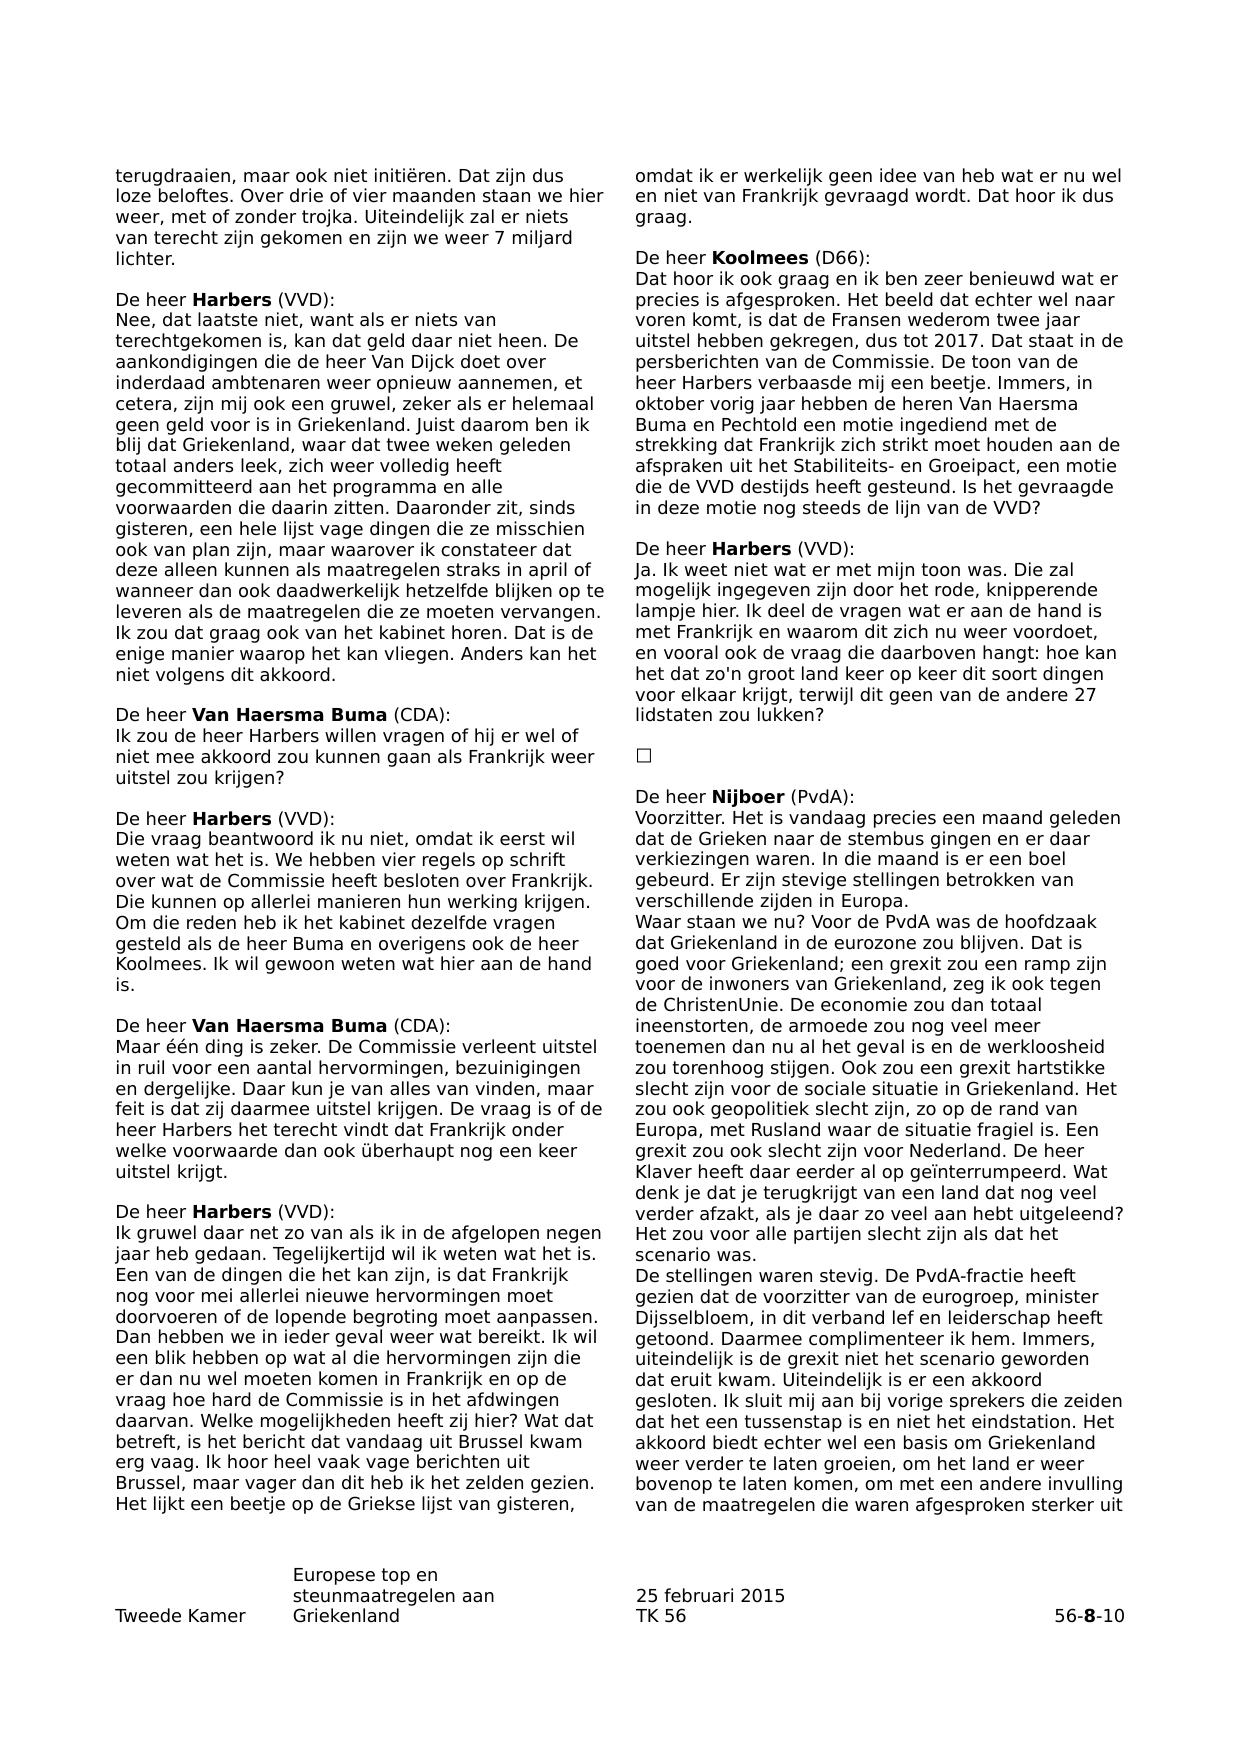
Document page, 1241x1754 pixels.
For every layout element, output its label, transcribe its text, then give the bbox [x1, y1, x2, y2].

text De stellingen waren stevig. De PvdA-fractie heeft gezien dat de voorzitter van de eurogroep, minister Dijsselbloem, in dit verband lef en leiderschap heeft getoond. Daarmee complimenteer ik hem. Immers, uiteindelijk is de grexit niet het scenario geworden dat eruit kwam. Uiteindelijk is er een akkoord gesloten. Ik sluit mij aan bij vorige sprekers die zeiden dat het een tussenstap is en niet het eindstation. Het akkoord biedt echter wel een basis om Griekenland weer verder te laten groeien, om het land er weer bovenop te laten komen, om met een andere invulling van de maatregelen die waren afgesproken sterker uit [635, 1266, 1125, 1516]
text De heer Van Haersma Buma (CDA): [115, 705, 605, 726]
text Die vraag beantwoord ik nu niet, omdat ik eerst wil weten wat het is. We hebben vier regels op schrift over wat de Commissie heeft besloten over Frankrijk. Die kunnen op allerlei manieren hun werking krijgen. Om die reden heb ik het kabinet dezelfde vragen gesteld als de heer Buma en overigens ook de heer Koolmees. Ik wil gewoon weten wat hier aan de hand is. [115, 829, 605, 996]
text De heer Harbers (VVD): [115, 808, 605, 829]
text Nee, dat laatste niet, want als er niets van terechtgekomen is, kan dat geld daar niet heen. De aankondigingen die de heer Van Dijck doet over inderdaad ambtenaren weer opnieuw aannemen, et cetera, zijn mij ook een gruwel, zeker als er helemaal geen geld voor is in Griekenland. Juist daarom ben ik blij dat Griekenland, waar dat twee weken geleden totaal anders leek, zich weer volledig heeft gecommitteerd aan het programma en alle voorwaarden die daarin zitten. Daaronder zit, sinds gisteren, een hele lijst vage dingen die ze misschien ook van plan zijn, maar waarover ik constateer dat deze alleen kunnen als maatregelen straks in april of wanneer dan ook daadwerkelijk hetzelfde blijken op te leveren als de maatregelen die ze moeten vervangen. Ik zou dat graag ook van het kabinet horen. Dat is de enige manier waarop het kan vliegen. Anders kan het niet volgens dit akkoord. [115, 310, 605, 685]
text De heer Nijboer (PvdA): [635, 787, 1125, 807]
text De heer Koolmees (D66): [635, 248, 1125, 268]
text De heer Van Haersma Buma (CDA): [115, 1016, 605, 1037]
text Ja. Ik weet niet wat er met mijn toon was. Die zal mogelijk ingegeven zijn door het rode, knipperende lampje hier. Ik deel de vragen wat er aan de hand is met Frankrijk en waarom dit zich nu weer voordoet, en vooral ook de vraag die daarboven hangt: hoe kan het dat zo'n groot land keer op keer dit soort dingen voor elkaar krijgt, terwijl dit geen van de andere 27 lidstaten zou lukken? [635, 559, 1125, 726]
text Waar staan we nu? Voor de PvdA was de hoofdzaak dat Griekenland in de eurozone zou blijven. Dat is goed voor Griekenland; een grexit zou een ramp zijn voor de inwoners van Griekenland, zeg ik ook tegen de ChristenUnie. De economie zou dan totaal ineenstorten, de armoede zou nog veel meer toenemen dan nu al het geval is en de werkloosheid zou torenhoog stijgen. Ook zou een grexit hartstikke slecht zijn voor de sociale situatie in Griekenland. Het zou ook geopolitiek slecht zijn, zo op de rand van Europa, met Rusland waar de situatie fragiel is. Een grexit zou ook slecht zijn voor Nederland. De heer Klaver heeft daar eerder al op geïnterrumpeerd. Wat denk je dat je terugkrijgt van een land dat nog veel verder afzakt, als je daar zo veel aan hebt uitgeleend? Het zou voor alle partijen slecht zijn als dat het scenario was. [635, 912, 1125, 1266]
text omdat ik er werkelijk geen idee van heb wat er nu wel en niet van Frankrijk gevraagd wordt. Dat hoor ik dus graag. [635, 165, 1125, 228]
text De heer Harbers (VVD): [115, 1202, 605, 1223]
text terugdraaien, maar ook niet initiëren. Dat zijn dus loze beloftes. Over drie of vier maanden staan we hier weer, met of zonder trojka. Uiteindelijk zal er niets van terecht zijn gekomen en zijn we weer 7 miljard lichter. [115, 165, 605, 269]
text Ik gruwel daar net zo van als ik in de afgelopen negen jaar heb gedaan. Tegelijkertijd wil ik weten wat het is. Een van de dingen die het kan zijn, is dat Frankrijk nog voor mei allerlei nieuwe hervormingen moet doorvoeren of de lopende begroting moet aanpassen. Dan hebben we in ieder geval weer wat bereikt. Ik wil een blik hebben op wat al die hervormingen zijn die er dan nu wel moeten komen in Frankrijk en op de vraag hoe hard de Commissie is in het afdwingen daarvan. Welke mogelijkheden heeft zij hier? Wat dat betreft, is het bericht dat vandaag uit Brussel kwam erg vaag. Ik hoor heel vaak vage berichten uit Brussel, maar vager dan dit heb ik het zelden gezien. Het lijkt een beetje op de Griekse lijst van gisteren, [115, 1223, 605, 1515]
text De heer Harbers (VVD): [635, 538, 1125, 559]
text De heer Harbers (VVD): [115, 289, 605, 310]
text ⬜ [635, 746, 1125, 767]
text Dat hoor ik ook graag en ik ben zeer benieuwd wat er precies is afgesproken. Het beeld dat echter wel naar voren komt, is dat de Fransen wederom twee jaar uitstel hebben gekregen, dus tot 2017. Dat staat in de persberichten van de Commissie. De toon van de heer Harbers verbaasde mij een beetje. Immers, in oktober vorig jaar hebben de heren Van Haersma Buma en Pechtold een motie ingediend met de strekking dat Frankrijk zich strikt moet houden aan de afspraken uit het Stabiliteits- en Groeipact, een motie die de VVD destijds heeft gesteund. Is het gevraagde in deze motie nog steeds de lijn van de VVD? [635, 268, 1125, 518]
text Ik zou de heer Harbers willen vragen of hij er wel of niet mee akkoord zou kunnen gaan als Frankrijk weer uitstel zou krijgen? [115, 726, 605, 788]
text Maar één ding is zeker. De Commissie verleent uitstel in ruil voor een aantal hervormingen, bezuinigingen en dergelijke. Daar kun je van alles van vinden, maar feit is dat zij daarmee uitstel krijgen. De vraag is of de heer Harbers het terecht vindt dat Frankrijk onder welke voorwaarde dan ook überhaupt nog een keer uitstel krijgt. [115, 1037, 605, 1182]
text Voorzitter. Het is vandaag precies een maand geleden dat de Grieken naar de stembus gingen en er daar verkiezingen waren. In die maand is er een boel gebeurd. Er zijn stevige stellingen betrokken van verschillende zijden in Europa. [635, 807, 1125, 912]
